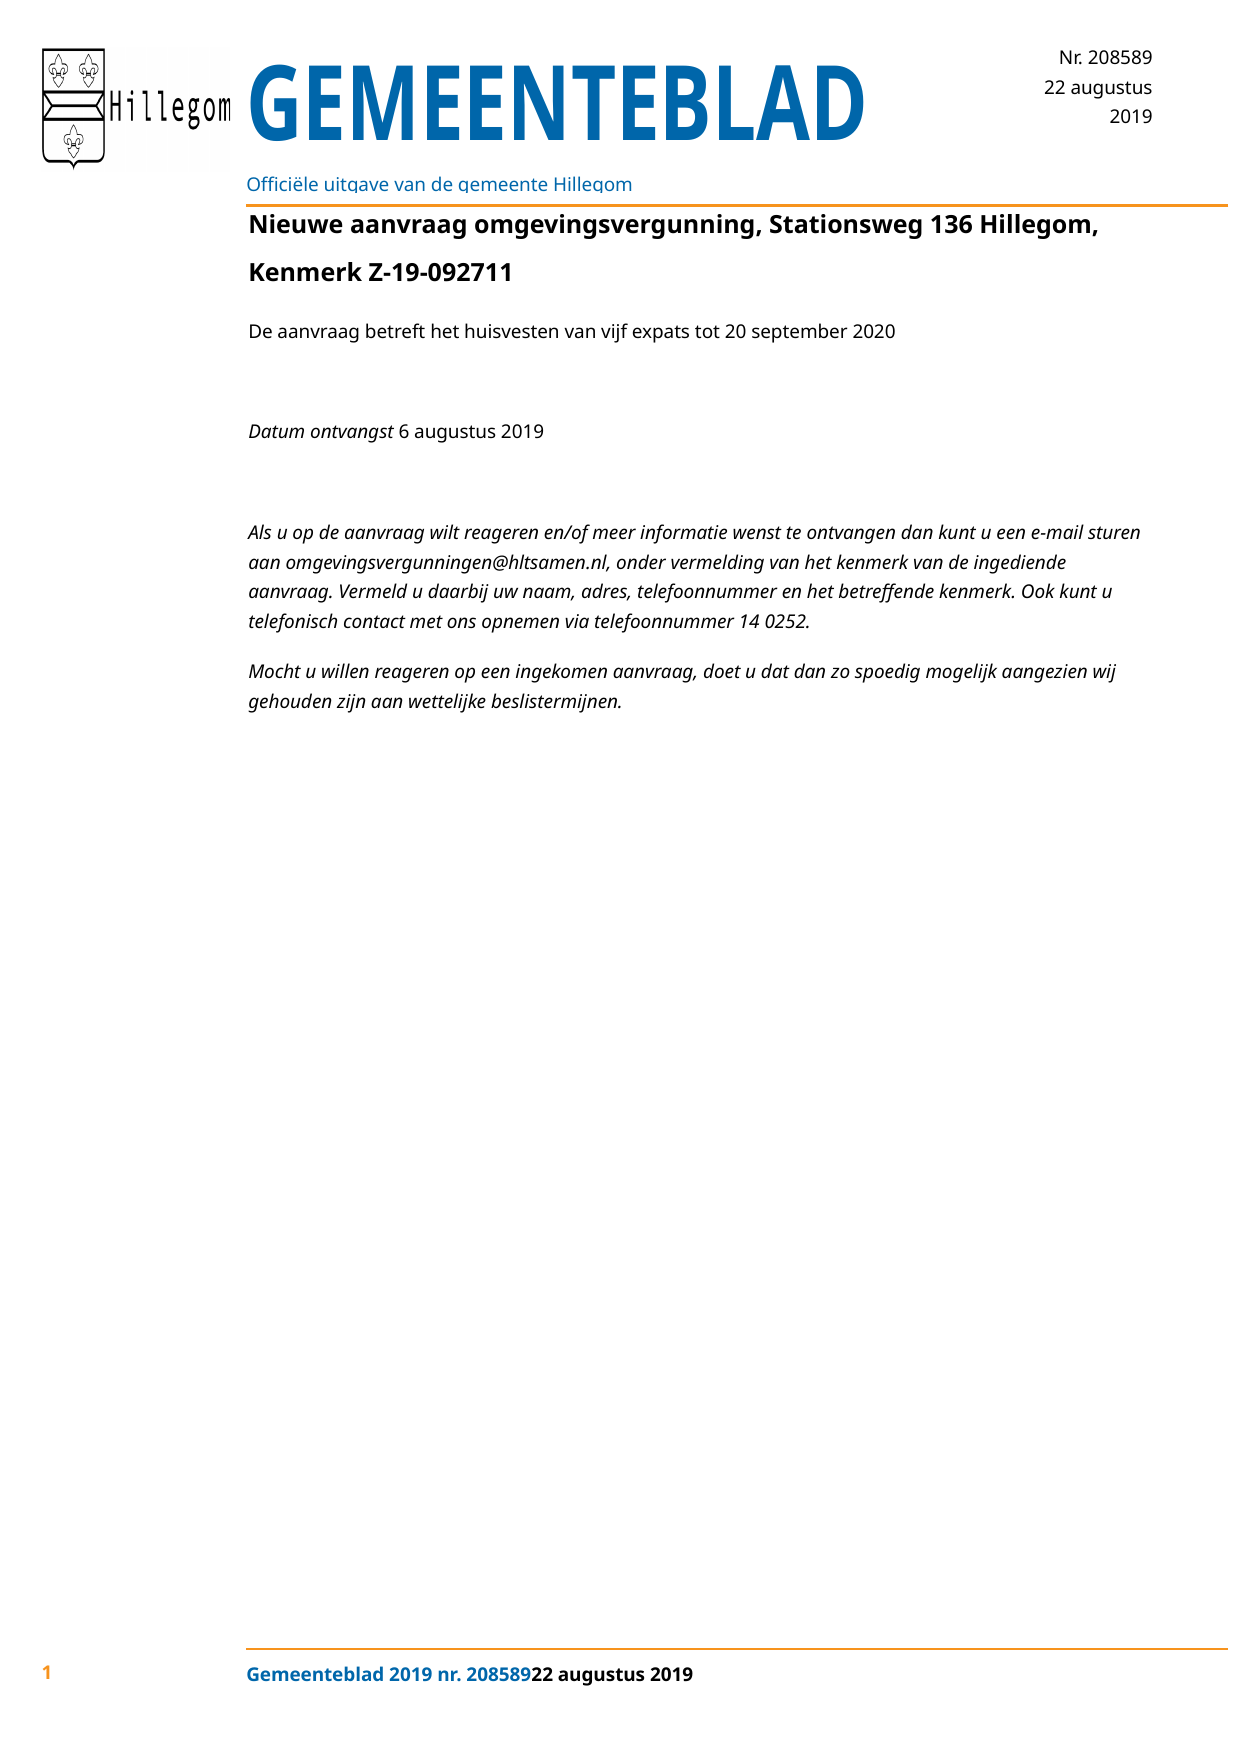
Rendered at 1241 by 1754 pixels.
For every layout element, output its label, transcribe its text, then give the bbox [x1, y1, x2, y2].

text Datum ontvangst 6 augustus 2019 [248, 419, 1152, 444]
text De aanvraag betreft het huisvesten van vijf expats tot 20 september 2020 [248, 318, 1152, 344]
text Nieuwe aanvraag omgevingsvergunning, Stationsweg 136 Hillegom, Kenmerk Z-19-092711 [248, 207, 1152, 288]
text Mocht u willen reageren op een ingekomen aanvraag, doet u dat dan zo spoedig mogelijk aangezien wij gehouden zijn aan wettelijke beslistermijnen. [248, 659, 1152, 714]
picture [41, 47, 231, 172]
text Als u op de aanvraag wilt reageren en/of meer informatie wenst te ontvangen dan kunt u een e-mail sturen aan omgevingsvergunningen@hltsamen.nl, onder vermelding van het kenmerk van de ingediende aanvraag. Vermeld u daarbij uw naam, adres, telefoonnummer en het betreffende kenmerk. Ook kunt u telefonisch contact met ons opnemen via telefoonnummer 14 0252. [248, 519, 1152, 634]
